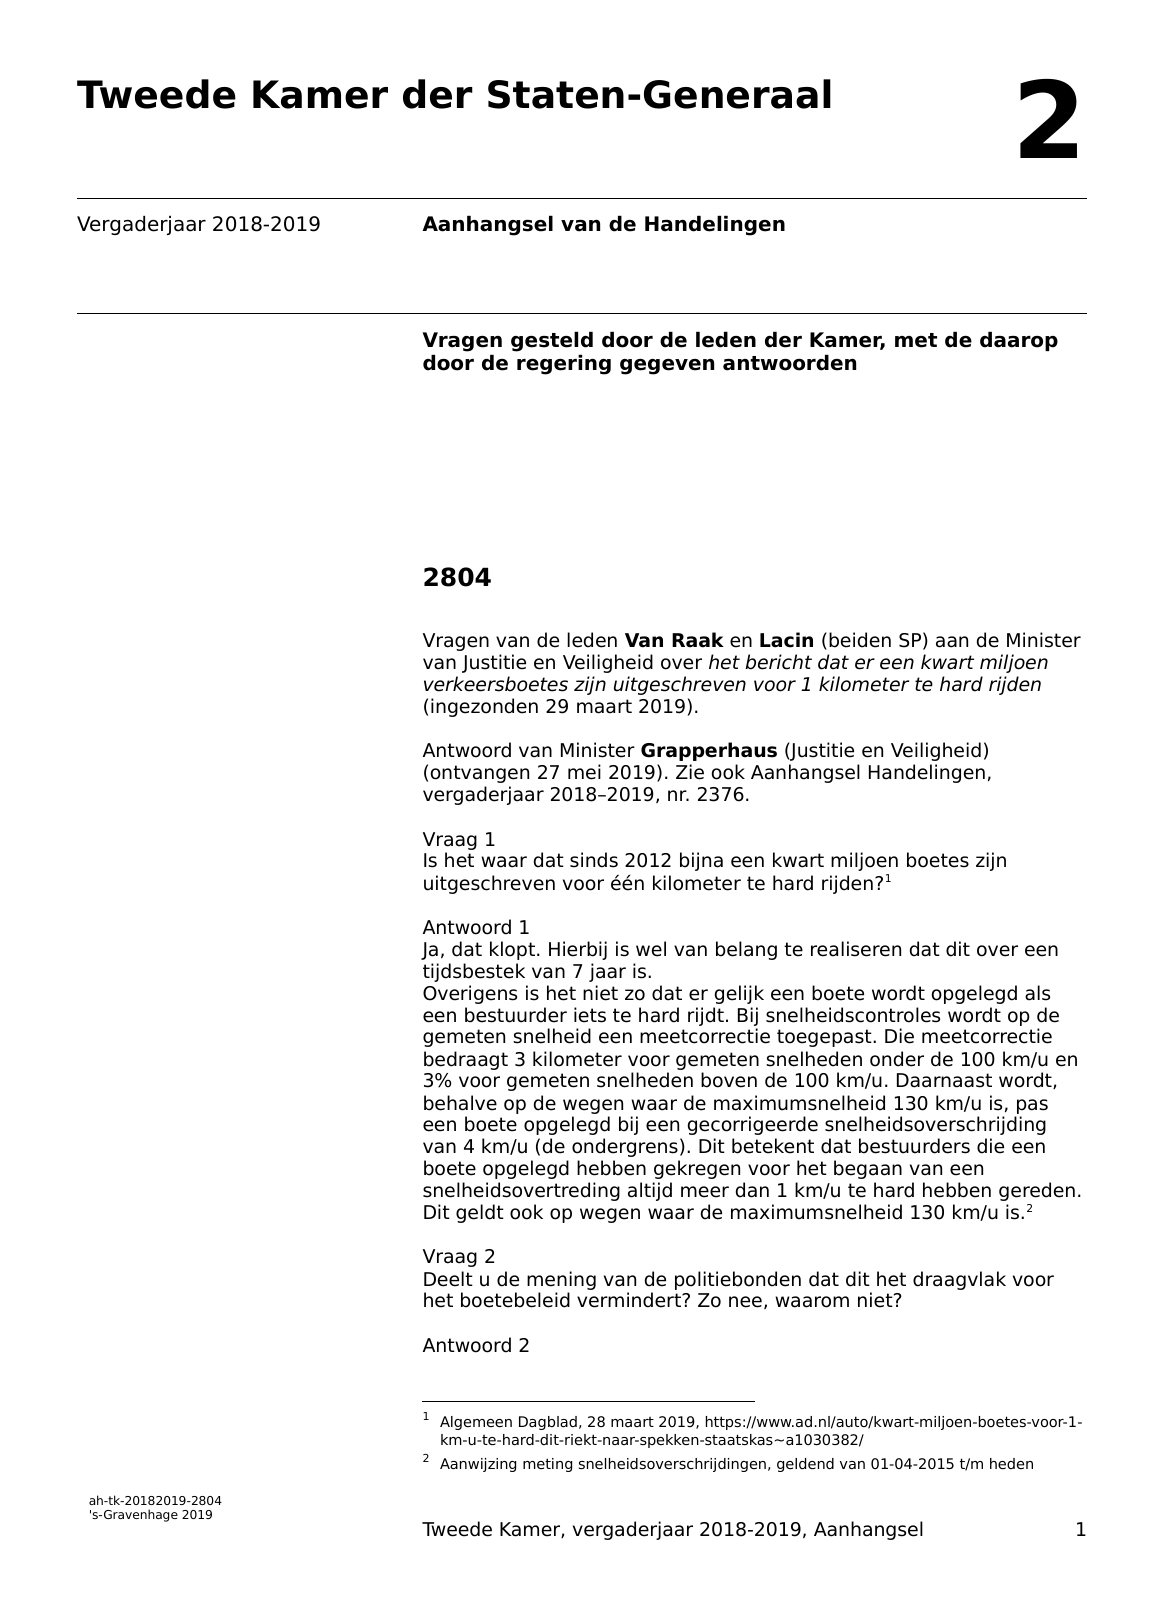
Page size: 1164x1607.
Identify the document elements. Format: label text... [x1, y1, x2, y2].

table_header Tweede Kamer der Staten-Generaal [77, 59, 886, 198]
table_cell [77, 314, 422, 375]
text Vraag 2 [422, 1246, 1087, 1268]
text ah-tk-20182019-2804 [88, 1494, 323, 1508]
text Algemeen Dagblad, 28 maart 2019, https://www.ad.nl/auto/kwart-miljoen-boetes-voor-1-km-u-te-hard-dit-riekt-naar-spekken-staatskas~a1030382/ [422, 1410, 1087, 1449]
text Overigens is het niet zo dat er gelijk een boete wordt opgelegd als een bestuurder iets te hard rijdt. Bij snelheidscontroles wordt op de gemeten snelheid een meetcorrectie toegepast. Die meetcorrectie bedraagt 3 kilometer voor gemeten snelheden onder de 100 km/u en 3% voor gemeten snelheden boven de 100 km/u. Daarnaast wordt, behalve op de wegen waar de maximumsnelheid 130 km/u is, pas een boete opgelegd bij een gecorrigeerde snelheidsoverschrijding van 4 km/u (de ondergrens). Dit betekent dat bestuurders die een boete opgelegd hebben gekregen voor het begaan van een snelheidsovertreding altijd meer dan 1 km/u te hard hebben gereden. Dit geldt ook op wegen waar de maximumsnelheid 130 km/u is. [422, 982, 1087, 1224]
text 2804 [422, 563, 1087, 592]
table_cell Vergaderjaar 2018-2019 [77, 199, 422, 313]
text Antwoord van Minister Grapperhaus (Justitie en Veiligheid) (ontvangen 27 mei 2019). Zie ook Aanhangsel Handelingen, vergaderjaar 2018–2019, nr. 2376. [422, 740, 1087, 806]
text Antwoord 1 [422, 917, 1087, 938]
text Ja, dat klopt. Hierbij is wel van belang te realiseren dat dit over een tijdsbestek van 7 jaar is. [422, 938, 1087, 982]
text Aanwijzing meting snelheidsoverschrijdingen, geldend van 01-04-2015 t/m heden [422, 1452, 1087, 1474]
table_header 2 [886, 59, 1087, 198]
text Is het waar dat sinds 2012 bijna een kwart miljoen boetes zijn uitgeschreven voor één kilometer te hard rijden? [422, 850, 1087, 894]
text Vraag 1 [422, 828, 1087, 850]
text Vragen van de leden Van Raak en Lacin (beiden SP) aan de Minister van Justitie en Veiligheid over het bericht dat er een kwart miljoen verkeersboetes zijn uitgeschreven voor 1 kilometer te hard rijden (ingezonden 29 maart 2019). [422, 630, 1087, 718]
text Antwoord 2 [422, 1334, 1087, 1357]
text 's-Gravenhage 2019 [88, 1508, 323, 1522]
table_cell Vragen gesteld door de leden der Kamer, met de daarop door de regering gegeven antwoorden [422, 314, 1087, 375]
text Deelt u de mening van de politiebonden dat dit het draagvlak voor het boetebeleid vermindert? Zo nee, waarom niet? [422, 1268, 1087, 1312]
table_cell Aanhangsel van de Handelingen [422, 199, 1087, 313]
